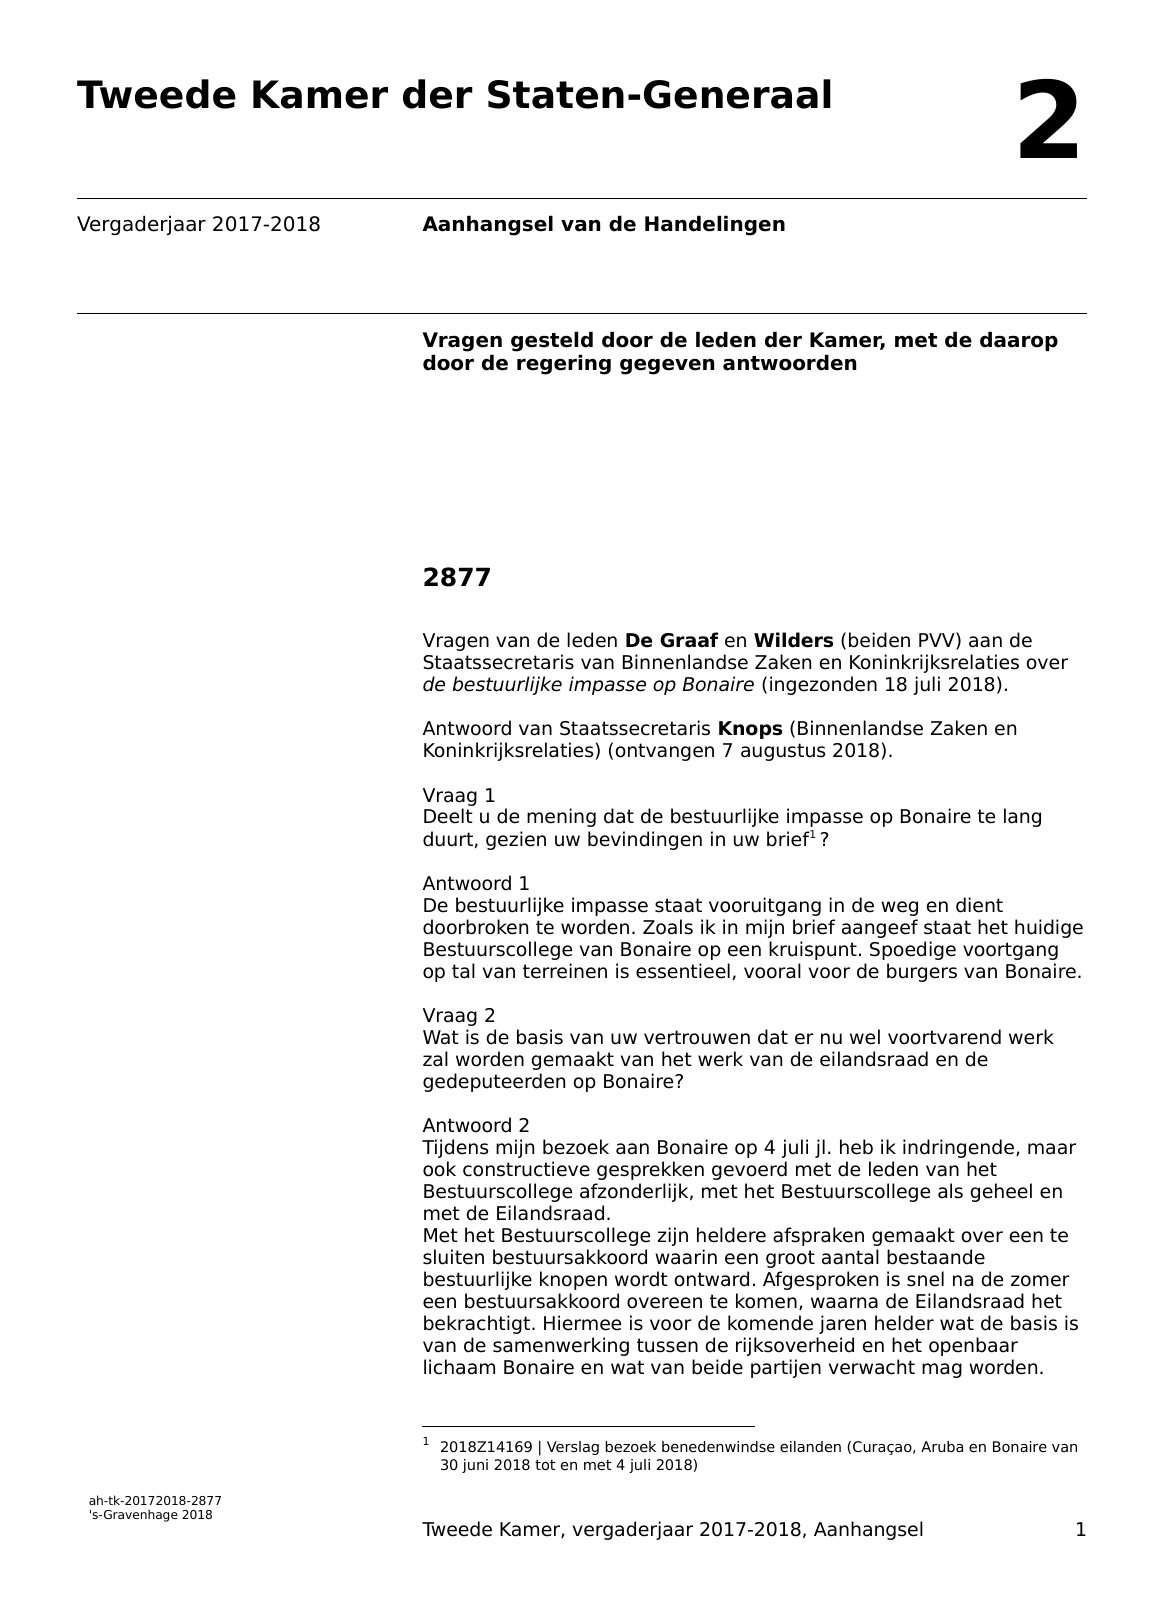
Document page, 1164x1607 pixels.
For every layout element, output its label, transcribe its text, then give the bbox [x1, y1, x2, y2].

text Antwoord van Staatssecretaris Knops (Binnenlandse Zaken en Koninkrijksrelaties) (ontvangen 7 augustus 2018). [422, 718, 1087, 762]
text Antwoord 2 [422, 1115, 1087, 1137]
text Antwoord 1 [422, 873, 1087, 894]
text De bestuurlijke impasse staat vooruitgang in de weg en dient doorbroken te worden. Zoals ik in mijn brief aangeef staat het huidige Bestuurscollege van Bonaire op een kruispunt. Spoedige voortgang op tal van terreinen is essentieel, vooral voor de burgers van Bonaire. [422, 894, 1087, 982]
text Vraag 1 [422, 784, 1087, 806]
text ah-tk-20172018-2877 [88, 1494, 323, 1508]
text Tijdens mijn bezoek aan Bonaire op 4 juli jl. heb ik indringende, maar ook constructieve gesprekken gevoerd met de leden van het Bestuurscollege afzonderlijk, met het Bestuurscollege als geheel en met de Eilandsraad. [422, 1137, 1087, 1225]
table_cell [77, 314, 422, 375]
text 2018Z14169 | Verslag bezoek benedenwindse eilanden (Curaçao, Aruba en Bonaire van 30 juni 2018 tot en met 4 juli 2018) [422, 1435, 1087, 1474]
text Vragen van de leden De Graaf en Wilders (beiden PVV) aan de Staatssecretaris van Binnenlandse Zaken en Koninkrijksrelaties over de bestuurlijke impasse op Bonaire (ingezonden 18 juli 2018). [422, 630, 1087, 696]
table_header Tweede Kamer der Staten-Generaal [77, 59, 886, 198]
text 2877 [422, 563, 1087, 592]
table_cell Vergaderjaar 2017-2018 [77, 199, 422, 313]
text Wat is de basis van uw vertrouwen dat er nu wel voortvarend werk zal worden gemaakt van het werk van de eilandsraad en de gedeputeerden op Bonaire? [422, 1027, 1087, 1093]
table_cell Vragen gesteld door de leden der Kamer, met de daarop door de regering gegeven antwoorden [422, 314, 1087, 375]
table_header 2 [886, 59, 1087, 198]
text Deelt u de mening dat de bestuurlijke impasse op Bonaire te lang duurt, gezien uw bevindingen in uw brief? [422, 806, 1087, 850]
table_cell Aanhangsel van de Handelingen [422, 199, 1087, 313]
text 's-Gravenhage 2018 [88, 1508, 323, 1522]
text Met het Bestuurscollege zijn heldere afspraken gemaakt over een te sluiten bestuursakkoord waarin een groot aantal bestaande bestuurlijke knopen wordt ontward. Afgesproken is snel na de zomer een bestuursakkoord overeen te komen, waarna de Eilandsraad het bekrachtigt. Hiermee is voor de komende jaren helder wat de basis is van de samenwerking tussen de rijksoverheid en het openbaar lichaam Bonaire en wat van beide partijen verwacht mag worden. [422, 1225, 1087, 1378]
text Vraag 2 [422, 1005, 1087, 1027]
